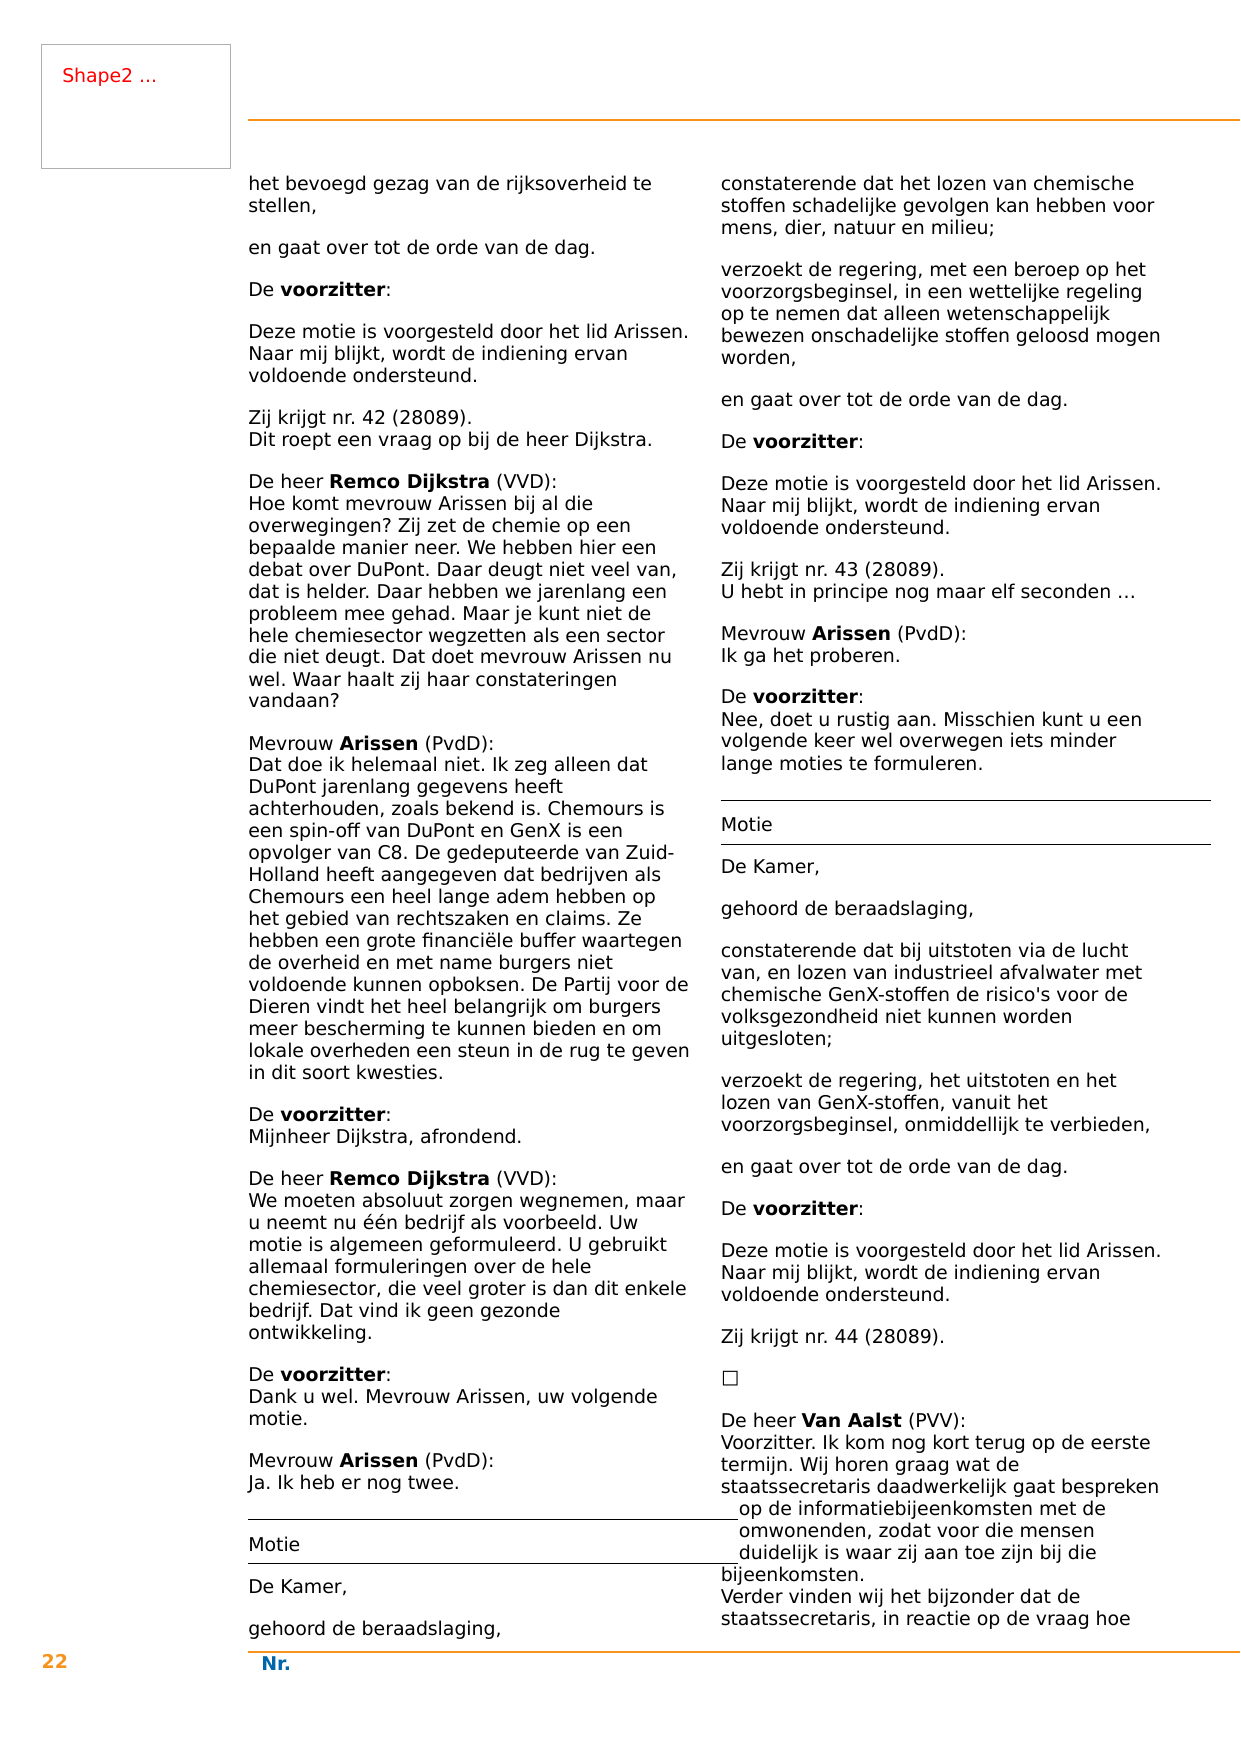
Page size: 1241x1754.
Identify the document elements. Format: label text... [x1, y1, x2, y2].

text We moeten absoluut zorgen wegnemen, maar u neemt nu één bedrijf als voorbeeld. Uw motie is algemeen geformuleerd. U gebruikt allemaal formuleringen over de hele chemiesector, die veel groter is dan dit enkele bedrijf. Dat vind ik geen gezonde ontwikkeling. [248, 1190, 691, 1344]
text Voorzitter. Ik kom nog kort terug op de eerste termijn. Wij horen graag wat de staatssecretaris daadwerkelijk gaat bespreken op de informatiebijeenkomsten met de omwonenden, zodat voor die mensen duidelijk is waar zij aan toe zijn bij die bijeenkomsten. [721, 1432, 1163, 1586]
text Mevrouw Arissen (PvdD): [248, 732, 691, 754]
text Deze motie is voorgesteld door het lid Arissen. Naar mij blijkt, wordt de indiening ervan voldoende ondersteund. [721, 1240, 1163, 1306]
text het bevoegd gezag van de rijksoverheid te stellen, [248, 173, 691, 217]
text Deze motie is voorgesteld door het lid Arissen. Naar mij blijkt, wordt de indiening ervan voldoende ondersteund. [721, 473, 1163, 538]
text Hoe komt mevrouw Arissen bij al die overwegingen? Zij zet de chemie op een bepaalde manier neer. We hebben hier een debat over DuPont. Daar deugt niet veel van, dat is helder. Daar hebben we jarenlang een probleem mee gehad. Maar je kunt niet de hele chemiesector wegzetten als een sector die niet deugt. Dat doet mevrouw Arissen nu wel. Waar haalt zij haar constateringen vandaan? [248, 493, 691, 712]
text De heer Remco Dijkstra (VVD): [248, 1168, 691, 1190]
text U hebt in principe nog maar elf seconden … [721, 581, 1163, 602]
text Mijnheer Dijkstra, afrondend. [248, 1126, 691, 1148]
text De voorzitter: [721, 431, 1163, 453]
text Motie [248, 1534, 691, 1556]
text Mevrouw Arissen (PvdD): [721, 622, 1163, 644]
text Deze motie is voorgesteld door het lid Arissen. Naar mij blijkt, wordt de indiening ervan voldoende ondersteund. [248, 321, 691, 387]
text Zij krijgt nr. 43 (28089). [721, 558, 1163, 581]
text De heer Remco Dijkstra (VVD): [248, 471, 691, 493]
text Verder vinden wij het bijzonder dat de staatssecretaris, in reactie op de vraag hoe [721, 1586, 1163, 1630]
text De voorzitter: [721, 1198, 1163, 1220]
text De voorzitter: [248, 1104, 691, 1126]
text gehoord de beraadslaging, [721, 898, 1163, 920]
text Zij krijgt nr. 42 (28089). [248, 407, 691, 429]
text ⬜ [721, 1368, 1163, 1390]
text Nee, doet u rustig aan. Misschien kunt u een volgende keer wel overwegen iets minder lange moties te formuleren. [721, 708, 1163, 774]
text De heer Van Aalst (PVV): [721, 1410, 1163, 1432]
text De voorzitter: [721, 686, 1163, 708]
text verzoekt de regering, met een beroep op het voorzorgsbeginsel, in een wettelijke regeling op te nemen dat alleen wetenschappelijk bewezen onschadelijke stoffen geloosd mogen worden, [721, 259, 1163, 369]
text Zij krijgt nr. 44 (28089). [721, 1326, 1163, 1348]
text Ik ga het proberen. [721, 644, 1163, 666]
text De Kamer, [721, 856, 1163, 878]
text Dit roept een vraag op bij de heer Dijkstra. [248, 429, 691, 451]
text en gaat over tot de orde van de dag. [721, 1156, 1163, 1178]
text constaterende dat het lozen van chemische stoffen schadelijke gevolgen kan hebben voor mens, dier, natuur en milieu; [721, 173, 1163, 239]
text Dat doe ik helemaal niet. Ik zeg alleen dat DuPont jarenlang gegevens heeft achterhouden, zoals bekend is. Chemours is een spin-off van DuPont en GenX is een opvolger van C8. De gedeputeerde van Zuid-Holland heeft aangegeven dat bedrijven als Chemours een heel lange adem hebben op het gebied van rechtszaken en claims. Ze hebben een grote financiële buffer waartegen de overheid en met name burgers niet voldoende kunnen opboksen. De Partij voor de Dieren vindt het heel belangrijk om burgers meer bescherming te kunnen bieden en om lokale overheden een steun in de rug te geven in dit soort kwesties. [248, 754, 691, 1084]
text constaterende dat bij uitstoten via de lucht van, en lozen van industrieel afvalwater met chemische GenX-stoffen de risico's voor de volksgezondheid niet kunnen worden uitgesloten; [721, 940, 1163, 1050]
text en gaat over tot de orde van de dag. [248, 237, 691, 259]
text Mevrouw Arissen (PvdD): [248, 1450, 691, 1472]
text en gaat over tot de orde van de dag. [721, 389, 1163, 411]
text Ja. Ik heb er nog twee. [248, 1472, 691, 1494]
text De Kamer, [248, 1576, 691, 1598]
text De voorzitter: [248, 279, 691, 301]
text Dank u wel. Mevrouw Arissen, uw volgende motie. [248, 1386, 691, 1430]
text gehoord de beraadslaging, [248, 1618, 691, 1639]
text verzoekt de regering, het uitstoten en het lozen van GenX-stoffen, vanuit het voorzorgsbeginsel, onmiddellijk te verbieden, [721, 1070, 1163, 1136]
text Motie [721, 814, 1163, 836]
text De voorzitter: [248, 1364, 691, 1386]
